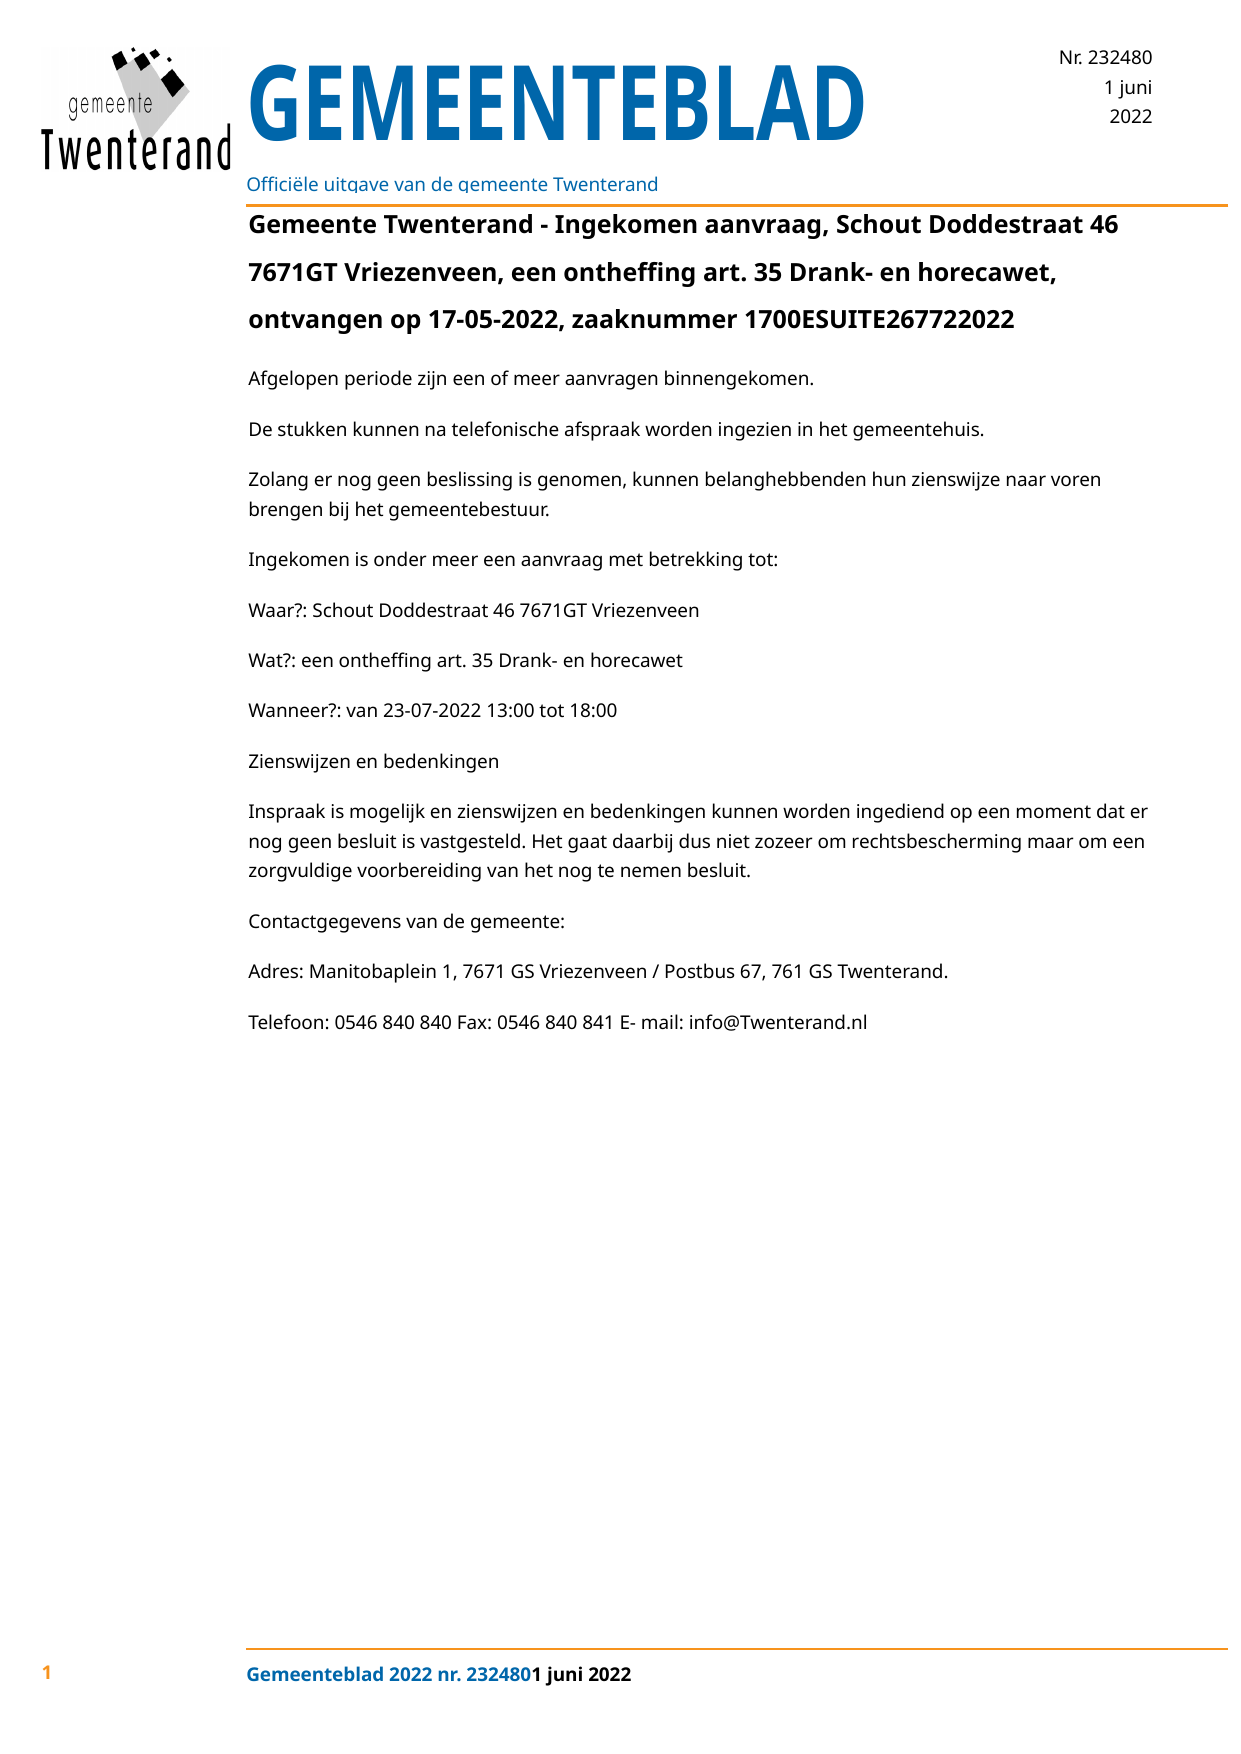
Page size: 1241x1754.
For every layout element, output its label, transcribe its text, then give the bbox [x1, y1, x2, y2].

picture [41, 47, 231, 172]
text Ingekomen is onder meer een aanvraag met betrekking tot: [248, 546, 1152, 572]
text Contactgegevens van de gemeente: [248, 908, 1152, 934]
text Waar?: Schout Doddestraat 46 7671GT Vriezenveen [248, 597, 1152, 622]
text Wanneer?: van 23-07-2022 13:00 tot 18:00 [248, 698, 1152, 723]
text Wat?: een ontheffing art. 35 Drank- en horecawet [248, 647, 1152, 673]
text Telefoon: 0546 840 840 Fax: 0546 840 841 E- mail: info@Twenterand.nl [248, 1009, 1152, 1034]
text Zolang er nog geen beslissing is genomen, kunnen belanghebbenden hun zienswijze naar voren brengen bij het gemeentebestuur. [248, 466, 1152, 522]
text Inspraak is mogelijk en zienswijzen en bedenkingen kunnen worden ingediend op een moment dat er nog geen besluit is vastgesteld. Het gaat daarbij dus niet zozeer om rechtsbescherming maar om een zorgvuldige voorbereiding van het nog te nemen besluit. [248, 798, 1152, 883]
text Adres: Manitobaplein 1, 7671 GS Vriezenveen / Postbus 67, 761 GS Twenterand. [248, 958, 1152, 984]
text Afgelopen periode zijn een of meer aanvragen binnengekomen. [248, 366, 1152, 391]
text Zienswijzen en bedenkingen [248, 748, 1152, 774]
text Gemeente Twenterand - Ingekomen aanvraag, Schout Doddestraat 46 7671GT Vriezenveen, een ontheffing art. 35 Drank- en horecawet, ontvangen op 17-05-2022, zaaknummer 1700ESUITE267722022 [248, 207, 1152, 336]
text De stukken kunnen na telefonische afspraak worden ingezien in het gemeentehuis. [248, 416, 1152, 442]
